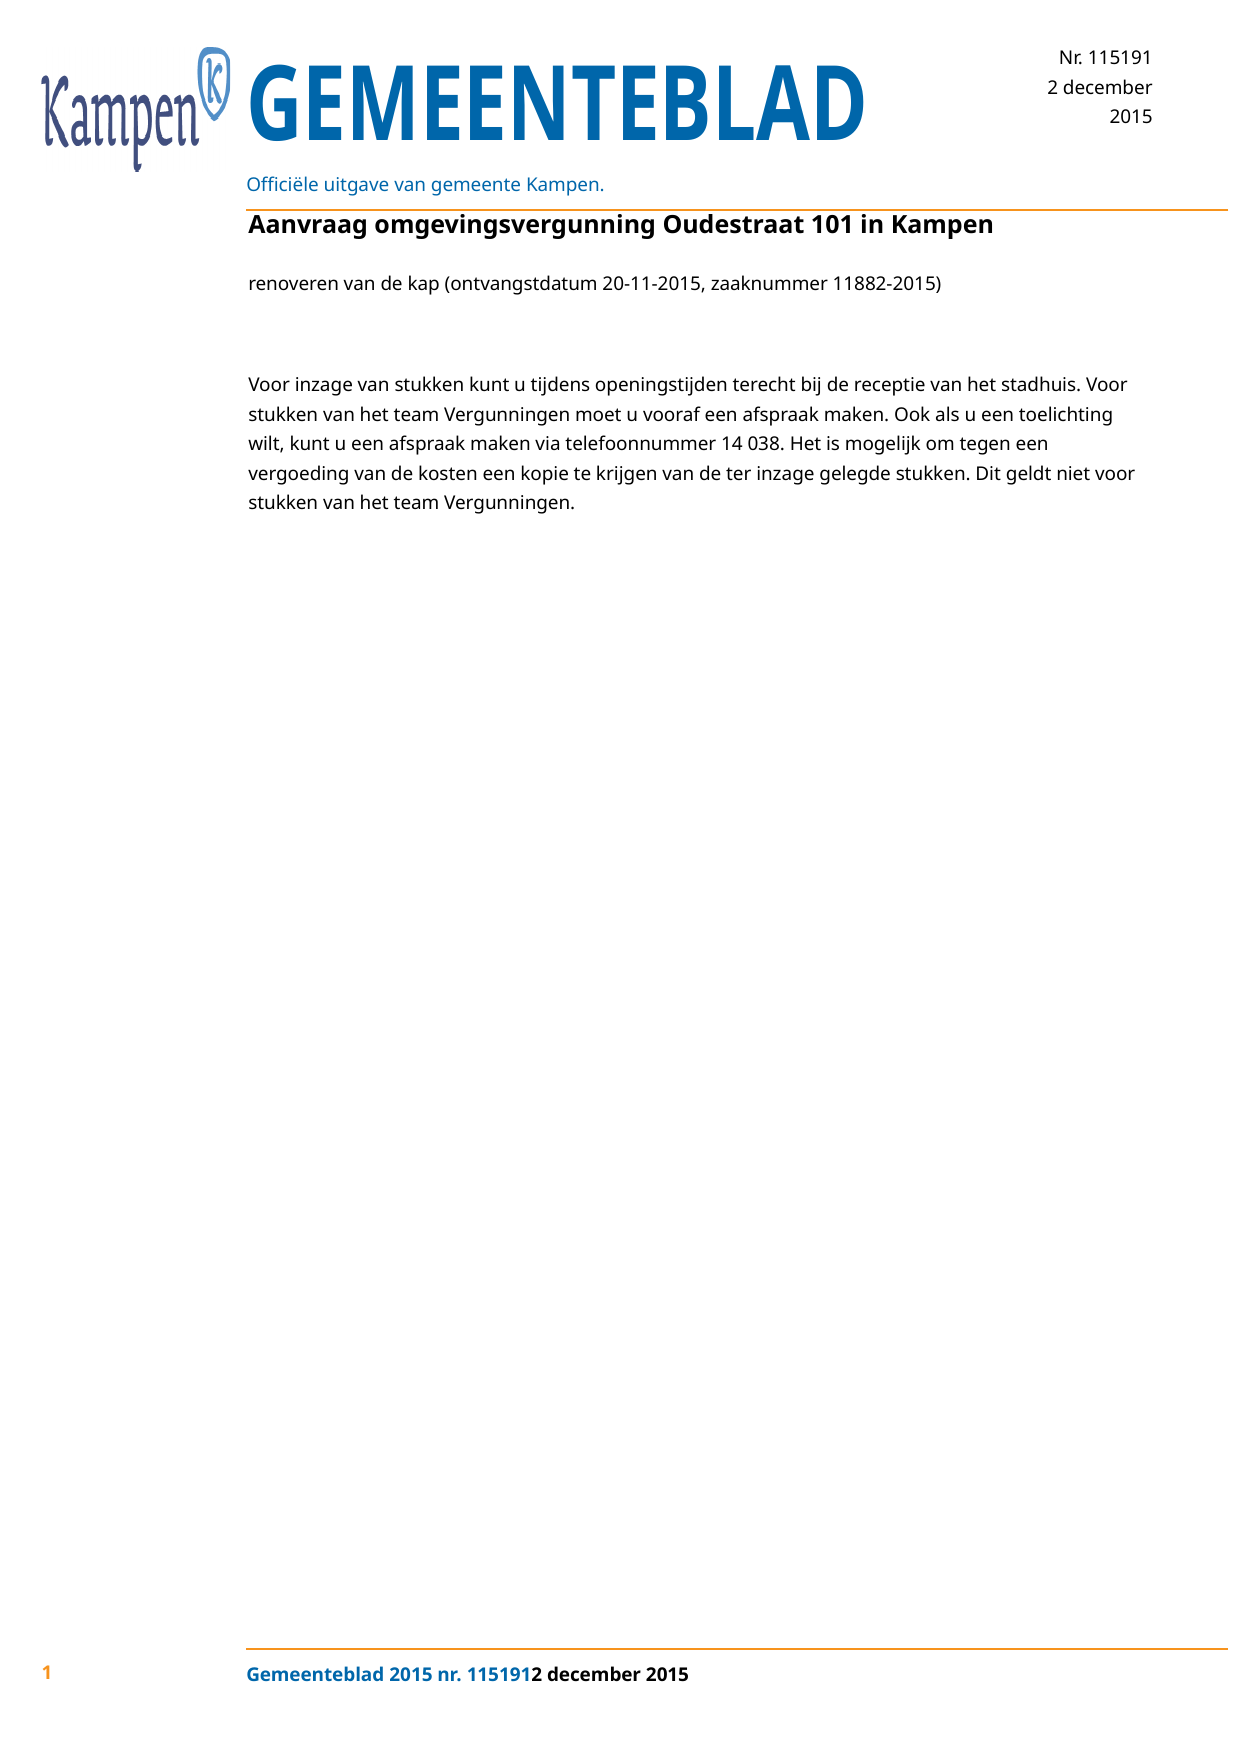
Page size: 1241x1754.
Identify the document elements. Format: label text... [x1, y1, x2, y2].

text Voor inzage van stukken kunt u tijdens openingstijden terecht bij de receptie van het stadhuis. Voor stukken van het team Vergunningen moet u vooraf een afspraak maken. Ook als u een toelichting wilt, kunt u een afspraak maken via telefoonnummer 14 038. Het is mogelijk om tegen een vergoeding van de kosten een kopie te krijgen van de ter inzage gelegde stukken. Dit geldt niet voor stukken van het team Vergunningen. [248, 371, 1152, 515]
picture [41, 47, 231, 172]
text renoveren van de kap (ontvangstdatum 20-11-2015, zaaknummer 11882-2015) [248, 270, 1152, 296]
text Aanvraag omgevingsvergunning Oudestraat 101 in Kampen [248, 211, 1152, 241]
